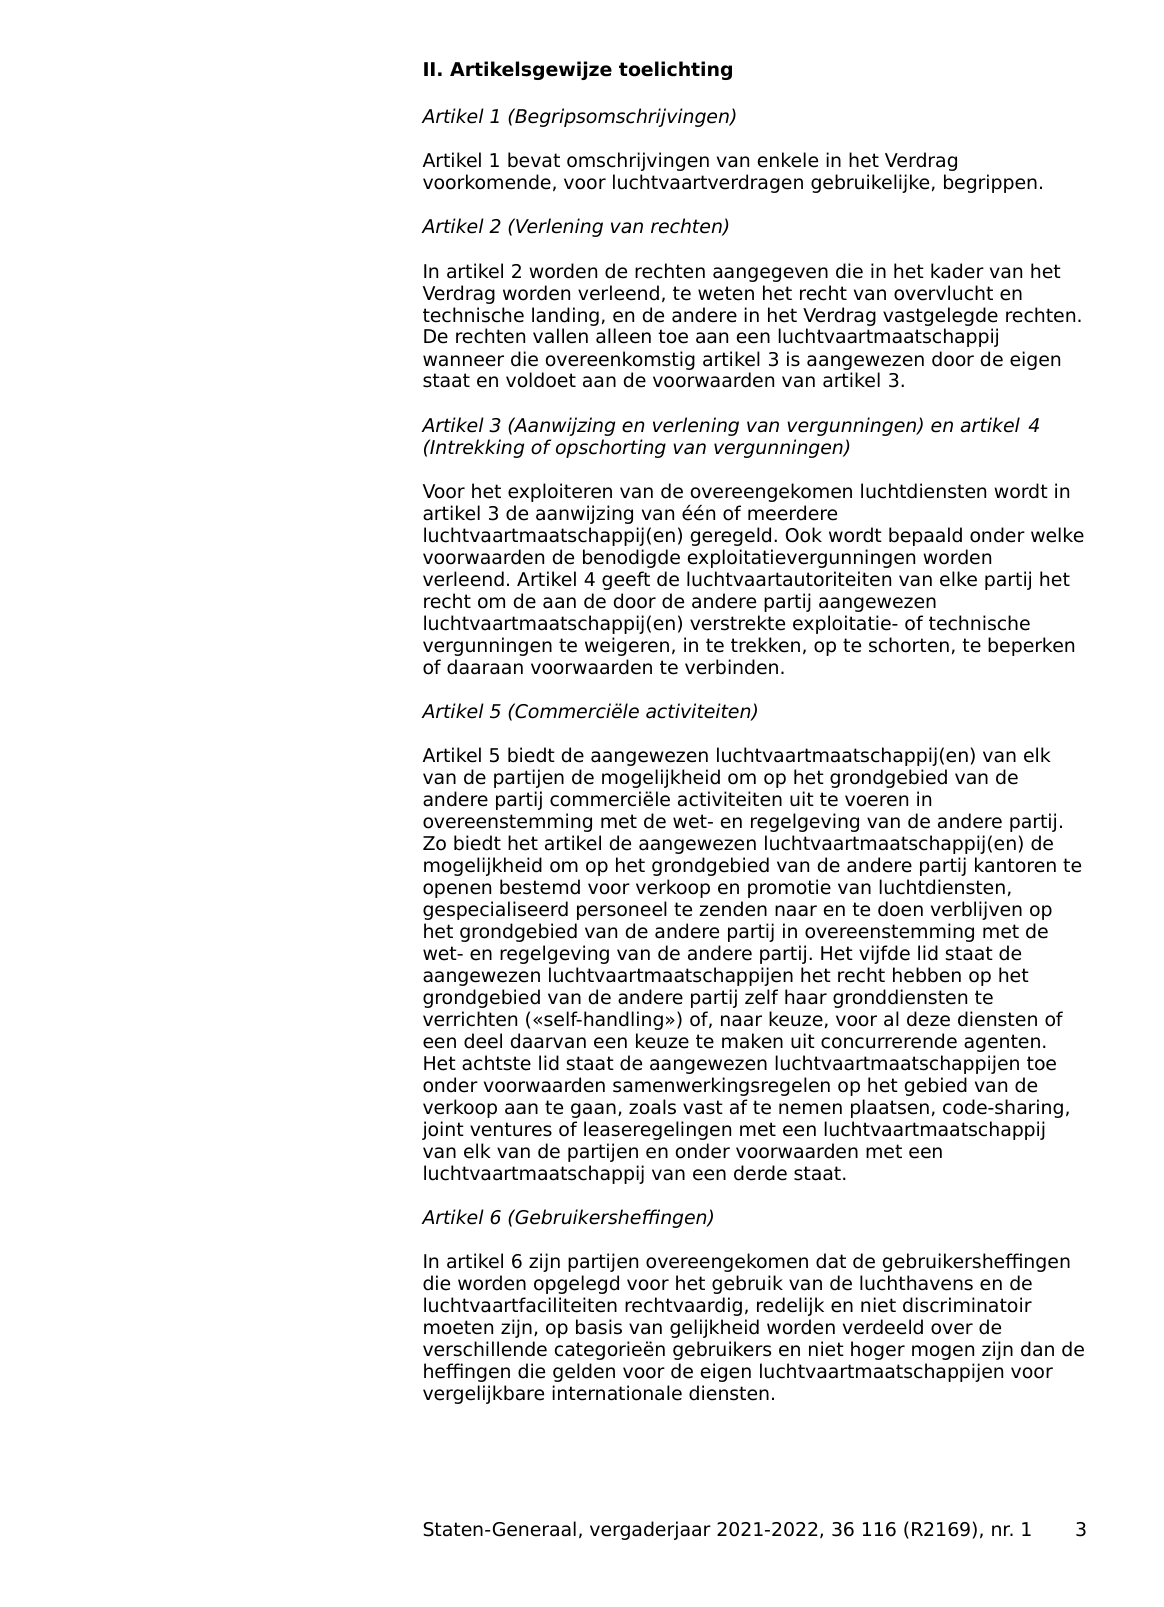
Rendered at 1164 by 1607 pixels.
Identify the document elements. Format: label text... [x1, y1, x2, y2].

subtitle Artikel 1 (Begripsomschrijvingen) [422, 106, 1087, 128]
subtitle Artikel 6 (Gebruikersheffingen) [422, 1207, 1087, 1229]
text In artikel 2 worden de rechten aangegeven die in het kader van het Verdrag worden verleend, te weten het recht van overvlucht en technische landing, en de andere in het Verdrag vastgelegde rechten. De rechten vallen alleen toe aan een luchtvaartmaatschappij wanneer die overeenkomstig artikel 3 is aangewezen door de eigen staat en voldoet aan de voorwaarden van artikel 3. [422, 261, 1087, 392]
text Artikel 5 biedt de aangewezen luchtvaartmaatschappij(en) van elk van de partijen de mogelijkheid om op het grondgebied van de andere partij commerciële activiteiten uit te voeren in overeenstemming met de wet- en regelgeving van de andere partij. Zo biedt het artikel de aangewezen luchtvaartmaatschappij(en) de mogelijkheid om op het grondgebied van de andere partij kantoren te openen bestemd voor verkoop en promotie van luchtdiensten, gespecialiseerd personeel te zenden naar en te doen verblijven op het grondgebied van de andere partij in overeenstemming met de wet- en regelgeving van de andere partij. Het vijfde lid staat de aangewezen luchtvaartmaatschappijen het recht hebben op het grondgebied van de andere partij zelf haar gronddiensten te verrichten («self-handling») of, naar keuze, voor al deze diensten of een deel daarvan een keuze te maken uit concurrerende agenten. Het achtste lid staat de aangewezen luchtvaartmaatschappijen toe onder voorwaarden samenwerkingsregelen op het gebied van de verkoop aan te gaan, zoals vast af te nemen plaatsen, code-sharing, joint ventures of leaseregelingen met een luchtvaartmaatschappij van elk van de partijen en onder voorwaarden met een luchtvaartmaatschappij van een derde staat. [422, 745, 1087, 1184]
text Artikel 1 bevat omschrijvingen van enkele in het Verdrag voorkomende, voor luchtvaartverdragen gebruikelijke, begrippen. [422, 150, 1087, 194]
subtitle Artikel 3 (Aanwijzing en verlening van vergunningen) en artikel 4 (Intrekking of opschorting van vergunningen) [422, 414, 1087, 458]
subtitle Artikel 2 (Verlening van rechten) [422, 216, 1087, 238]
text Voor het exploiteren van de overeengekomen luchtdiensten wordt in artikel 3 de aanwijzing van één of meerdere luchtvaartmaatschappij(en) geregeld. Ook wordt bepaald onder welke voorwaarden de benodigde exploitatievergunningen worden verleend. Artikel 4 geeft de luchtvaartautoriteiten van elke partij het recht om de aan de door de andere partij aangewezen luchtvaartmaatschappij(en) verstrekte exploitatie- of technische vergunningen te weigeren, in te trekken, op te schorten, te beperken of daaraan voorwaarden te verbinden. [422, 481, 1087, 678]
text In artikel 6 zijn partijen overeengekomen dat de gebruikersheffingen die worden opgelegd voor het gebruik van de luchthavens en de luchtvaartfaciliteiten rechtvaardig, redelijk en niet discriminatoir moeten zijn, op basis van gelijkheid worden verdeeld over de verschillende categorieën gebruikers en niet hoger mogen zijn dan de heffingen die gelden voor de eigen luchtvaartmaatschappijen voor vergelijkbare internationale diensten. [422, 1251, 1087, 1405]
subtitle Artikel 5 (Commerciële activiteiten) [422, 701, 1087, 723]
subtitle II. Artikelsgewijze toelichting [422, 59, 1087, 81]
